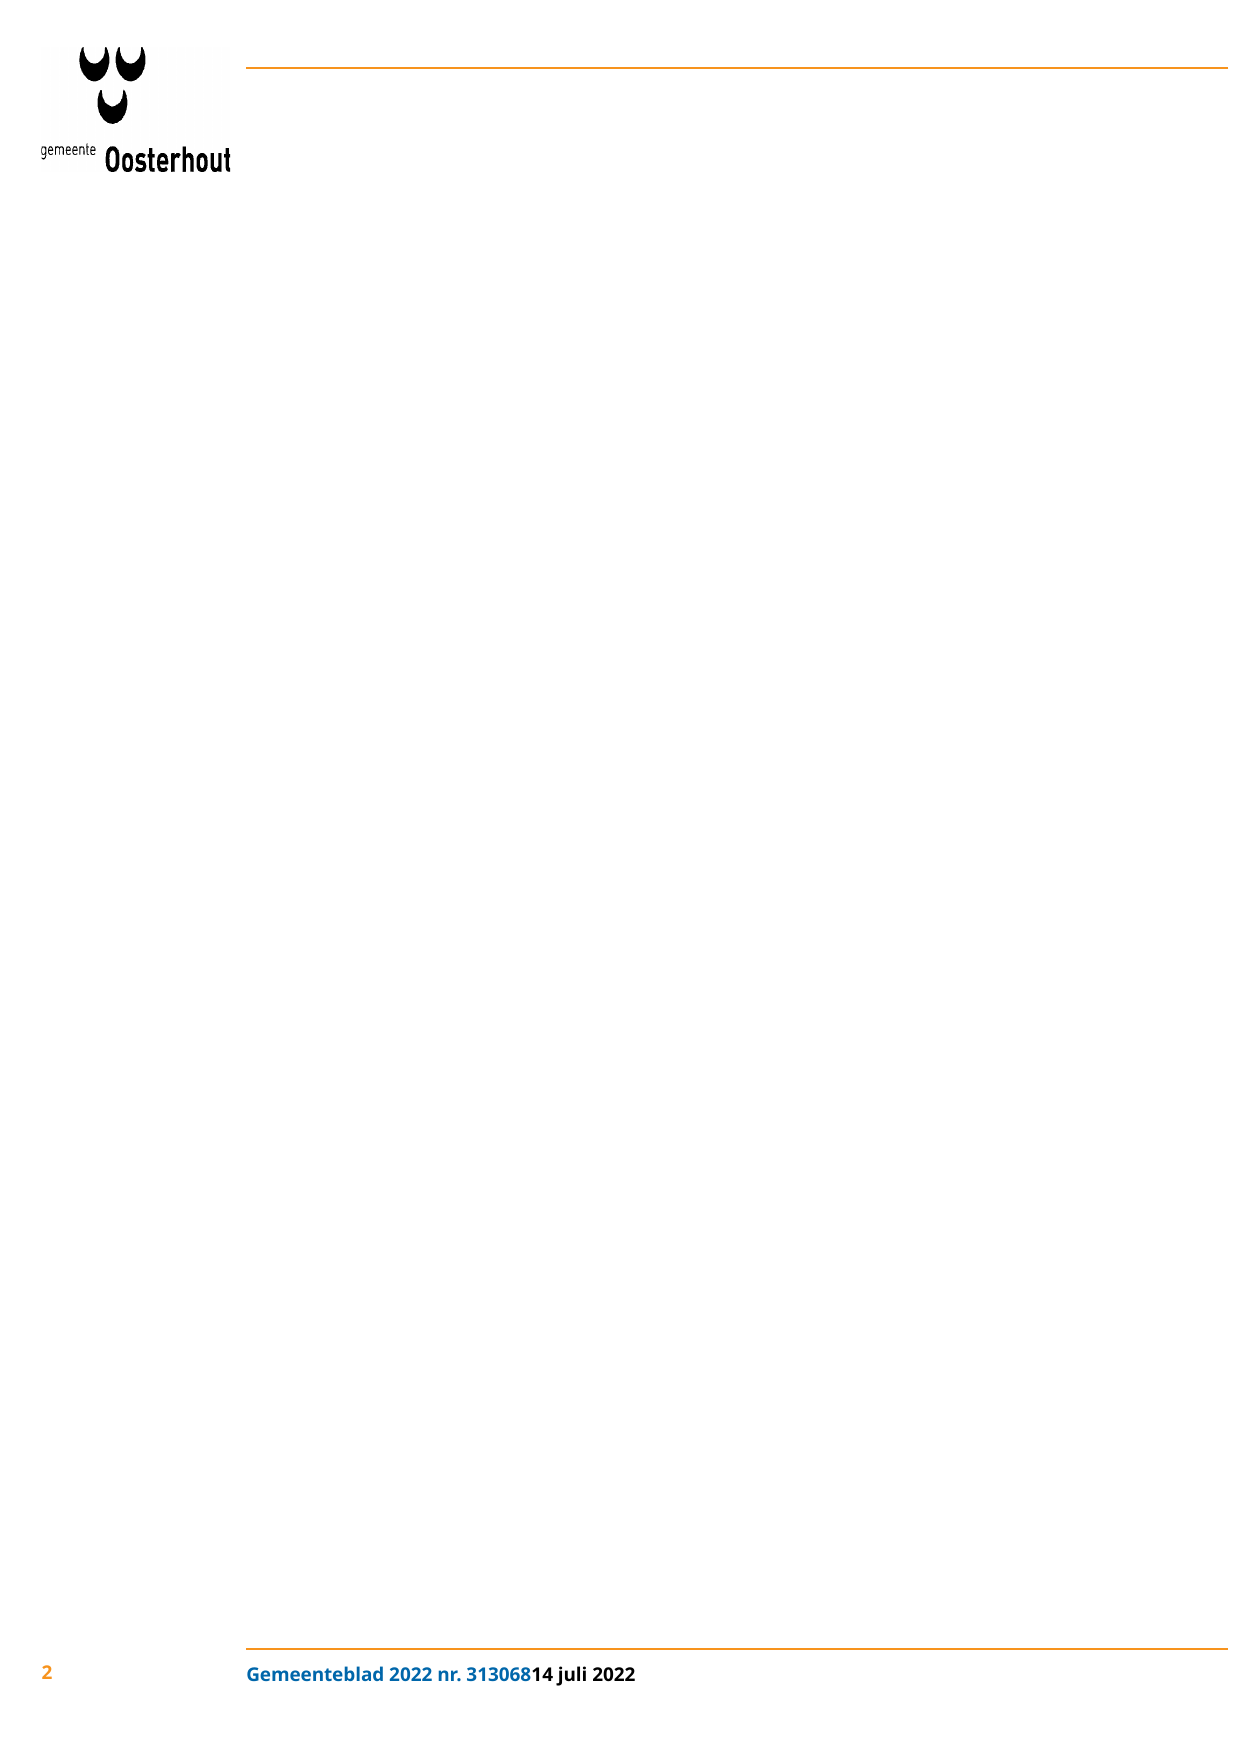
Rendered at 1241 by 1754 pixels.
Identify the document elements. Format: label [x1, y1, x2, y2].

picture [41, 47, 231, 172]
